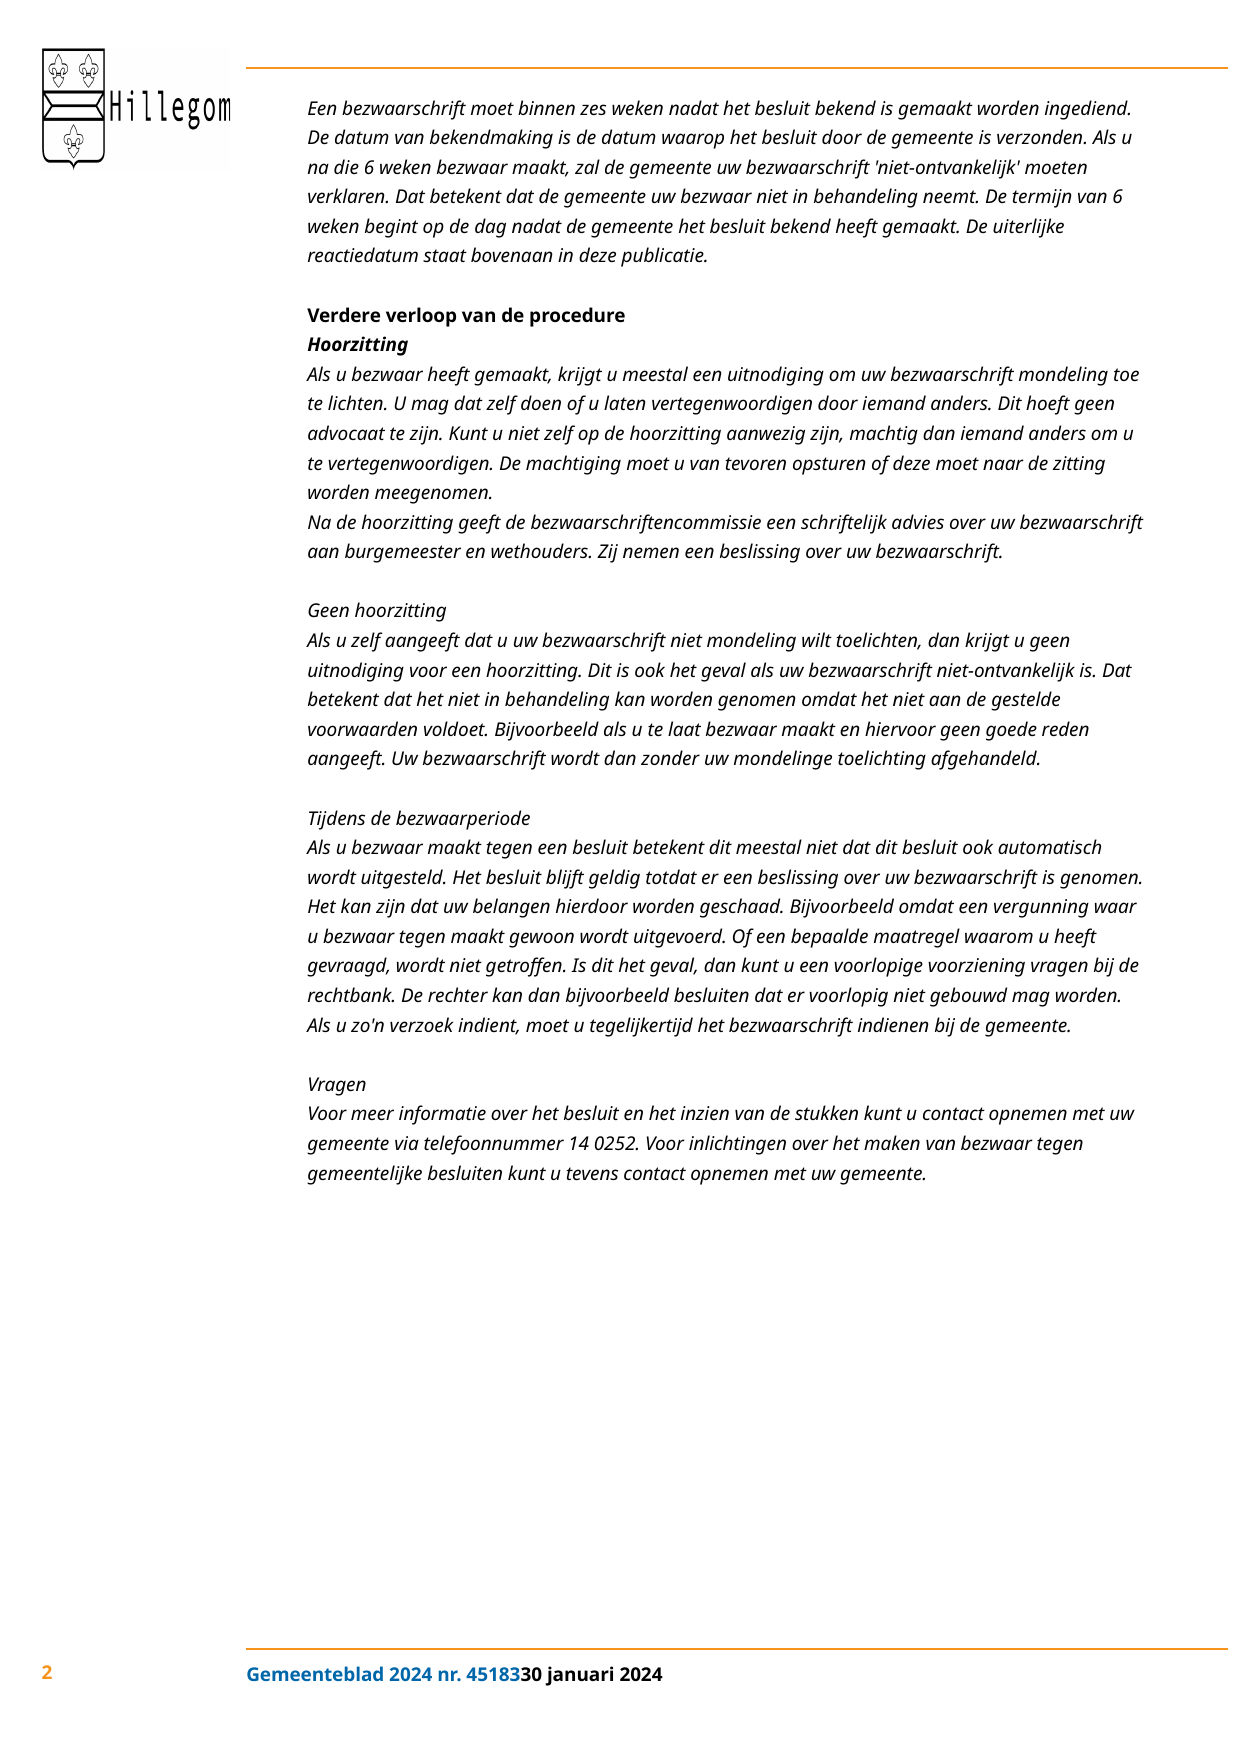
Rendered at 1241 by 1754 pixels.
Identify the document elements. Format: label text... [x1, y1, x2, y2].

picture [41, 47, 231, 172]
list Verdere verloop van de procedure [248, 302, 1152, 328]
list Voor meer informatie over het besluit en het inzien van de stukken kunt u contact opnemen met uw gemeente via telefoonnummer 14 0252. Voor inlichtingen over het maken van bezwaar tegen gemeentelijke besluiten kunt u tevens contact opnemen met uw gemeente. [248, 1101, 1152, 1186]
list Na de hoorzitting geeft de bezwaarschriftencommissie een schriftelijk advies over uw bezwaarschrift aan burgemeester en wethouders. Zij nemen een beslissing over uw bezwaarschrift. [248, 509, 1152, 564]
list Geen hoorzitting [248, 598, 1152, 623]
list Een bezwaarschrift moet binnen zes weken nadat het besluit bekend is gemaakt worden ingediend. De datum van bekendmaking is de datum waarop het besluit door de gemeente is verzonden. Als u na die 6 weken bezwaar maakt, zal de gemeente uw bezwaarschrift 'niet-ontvankelijk' moeten verklaren. Dat betekent dat de gemeente uw bezwaar niet in behandeling neemt. De termijn van 6 weken begint op de dag nadat de gemeente het besluit bekend heeft gemaakt. De uiterlijke reactiedatum staat bovenaan in deze publicatie. [248, 95, 1152, 268]
list Hoorzitting [248, 331, 1152, 357]
list Als u bezwaar heeft gemaakt, krijgt u meestal een uitnodiging om uw bezwaarschrift mondeling toe te lichten. U mag dat zelf doen of u laten vertegenwoordigen door iemand anders. Dit hoeft geen advocaat te zijn. Kunt u niet zelf op de hoorzitting aanwezig zijn, machtig dan iemand anders om u te vertegenwoordigen. De machtiging moet u van tevoren opsturen of deze moet naar de zitting worden meegenomen. [248, 361, 1152, 505]
list Vragen [248, 1071, 1152, 1097]
list Als u bezwaar maakt tegen een besluit betekent dit meestal niet dat dit besluit ook automatisch wordt uitgesteld. Het besluit blijft geldig totdat er een beslissing over uw bezwaarschrift is genomen. Het kan zijn dat uw belangen hierdoor worden geschaad. Bijvoorbeeld omdat een vergunning waar u bezwaar tegen maakt gewoon wordt uitgevoerd. Of een bepaalde maatregel waarom u heeft gevraagd, wordt niet getroffen. Is dit het geval, dan kunt u een voorlopige voorziening vragen bij de rechtbank. De rechter kan dan bijvoorbeeld besluiten dat er voorlopig niet gebouwd mag worden. Als u zo'n verzoek indient, moet u tegelijkertijd het bezwaarschrift indienen bij de gemeente. [248, 834, 1152, 1038]
list Als u zelf aangeeft dat u uw bezwaarschrift niet mondeling wilt toelichten, dan krijgt u geen uitnodiging voor een hoorzitting. Dit is ook het geval als uw bezwaarschrift niet-ontvankelijk is. Dat betekent dat het niet in behandeling kan worden genomen omdat het niet aan de gestelde voorwaarden voldoet. Bijvoorbeeld als u te laat bezwaar maakt en hiervoor geen goede reden aangeeft. Uw bezwaarschrift wordt dan zonder uw mondelinge toelichting afgehandeld. [248, 627, 1152, 771]
list Tijdens de bezwaarperiode [248, 805, 1152, 831]
